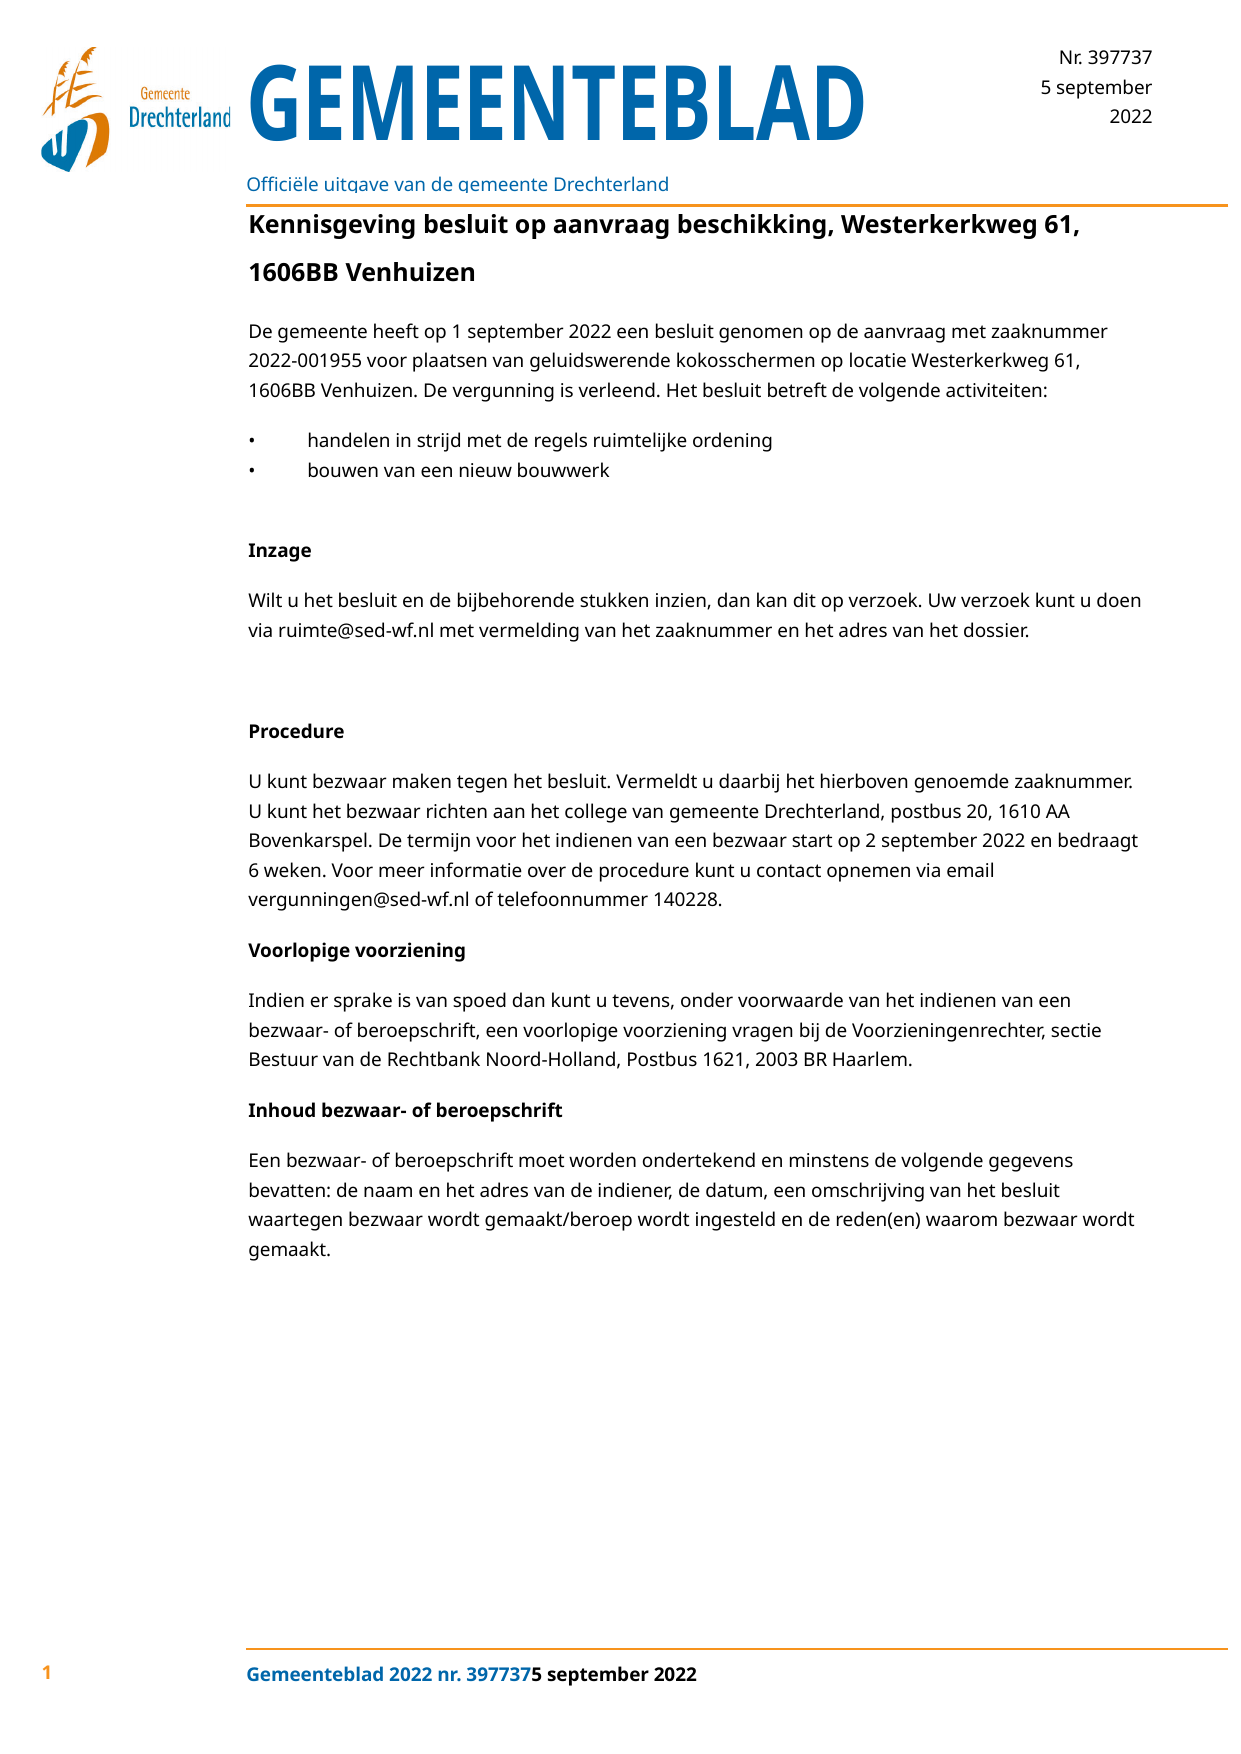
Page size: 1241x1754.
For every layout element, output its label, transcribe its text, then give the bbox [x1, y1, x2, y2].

text Wilt u het besluit en de bijbehorende stukken inzien, dan kan dit op verzoek. Uw verzoek kunt u doen via ruimte@sed-wf.nl met vermelding van het zaaknummer en het adres van het dossier. [248, 587, 1152, 643]
picture [41, 47, 231, 172]
text Indien er sprake is van spoed dan kunt u tevens, onder voorwaarde van het indienen van een bezwaar- of beroepschrift, een voorlopige voorziening vragen bij de Voorzieningenrechter, sectie Bestuur van de Rechtbank Noord-Holland, Postbus 1621, 2003 BR Haarlem. [248, 987, 1152, 1072]
text Kennisgeving besluit op aanvraag beschikking, Westerkerkweg 61, 1606BB Venhuizen [248, 207, 1152, 288]
text Procedure [248, 718, 1152, 744]
list bouwen van een nieuw bouwwerk [248, 457, 1152, 483]
picture [226, 115, 231, 124]
text Voorlopige voorziening [248, 937, 1152, 963]
text Een bezwaar- of beroepschrift moet worden ondertekend en minstens de volgende gegevens bevatten: de naam en het adres van de indiener, de datum, een omschrijving van het besluit waartegen bezwaar wordt gemaakt/beroep wordt ingesteld en de reden(en) waarom bezwaar wordt gemaakt. [248, 1147, 1152, 1262]
text Inhoud bezwaar- of beroepschrift [248, 1097, 1152, 1123]
text U kunt bezwaar maken tegen het besluit. Vermeldt u daarbij het hierboven genoemde zaaknummer. U kunt het bezwaar richten aan het college van gemeente Drechterland, postbus 20, 1610 AA Bovenkarspel. De termijn voor het indienen van een bezwaar start op 2 september 2022 en bedraagt 6 weken. Voor meer informatie over de procedure kunt u contact opnemen via email vergunningen@sed-wf.nl of telefoonnummer 140228. [248, 768, 1152, 912]
text De gemeente heeft op 1 september 2022 een besluit genomen op de aanvraag met zaaknummer 2022-001955 voor plaatsen van geluidswerende kokosschermen op locatie Westerkerkweg 61, 1606BB Venhuizen. De vergunning is verleend. Het besluit betreft de volgende activiteiten: [248, 318, 1152, 403]
text Inzage [248, 537, 1152, 563]
list handelen in strijd met de regels ruimtelijke ordening [248, 427, 1152, 453]
picture [41, 158, 64, 172]
